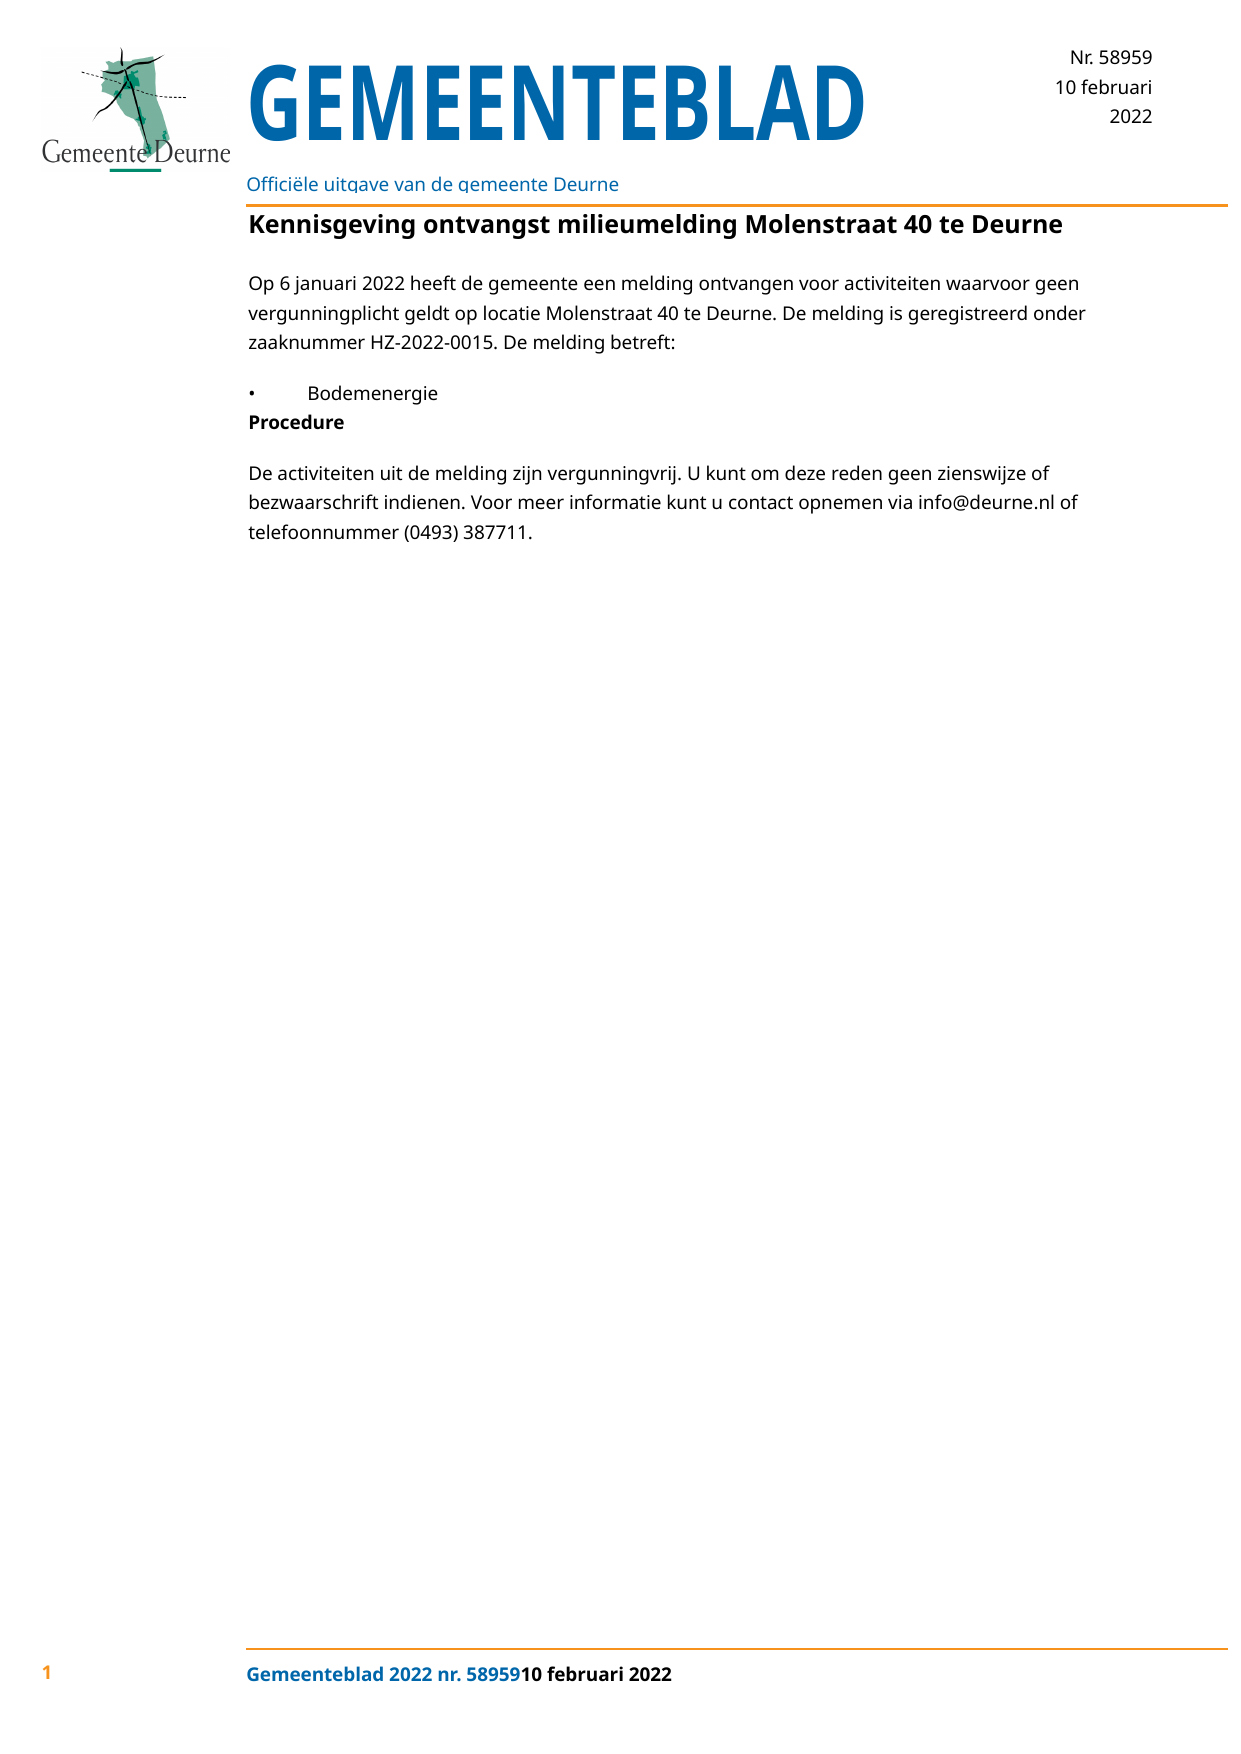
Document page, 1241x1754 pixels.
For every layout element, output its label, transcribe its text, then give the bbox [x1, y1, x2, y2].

text Op 6 januari 2022 heeft de gemeente een melding ontvangen voor activiteiten waarvoor geen vergunningplicht geldt op locatie Molenstraat 40 te Deurne. De melding is geregistreerd onder zaaknummer HZ-2022-0015. De melding betreft: [248, 270, 1152, 355]
text Kennisgeving ontvangst milieumelding Molenstraat 40 te Deurne [248, 207, 1152, 241]
text Procedure [248, 409, 1152, 435]
picture [41, 47, 231, 172]
list Bodemenergie [248, 380, 1152, 406]
text De activiteiten uit de melding zijn vergunningvrij. U kunt om deze reden geen zienswijze of bezwaarschrift indienen. Voor meer informatie kunt u contact opnemen via info@deurne.nl of telefoonnummer (0493) 387711. [248, 460, 1152, 545]
